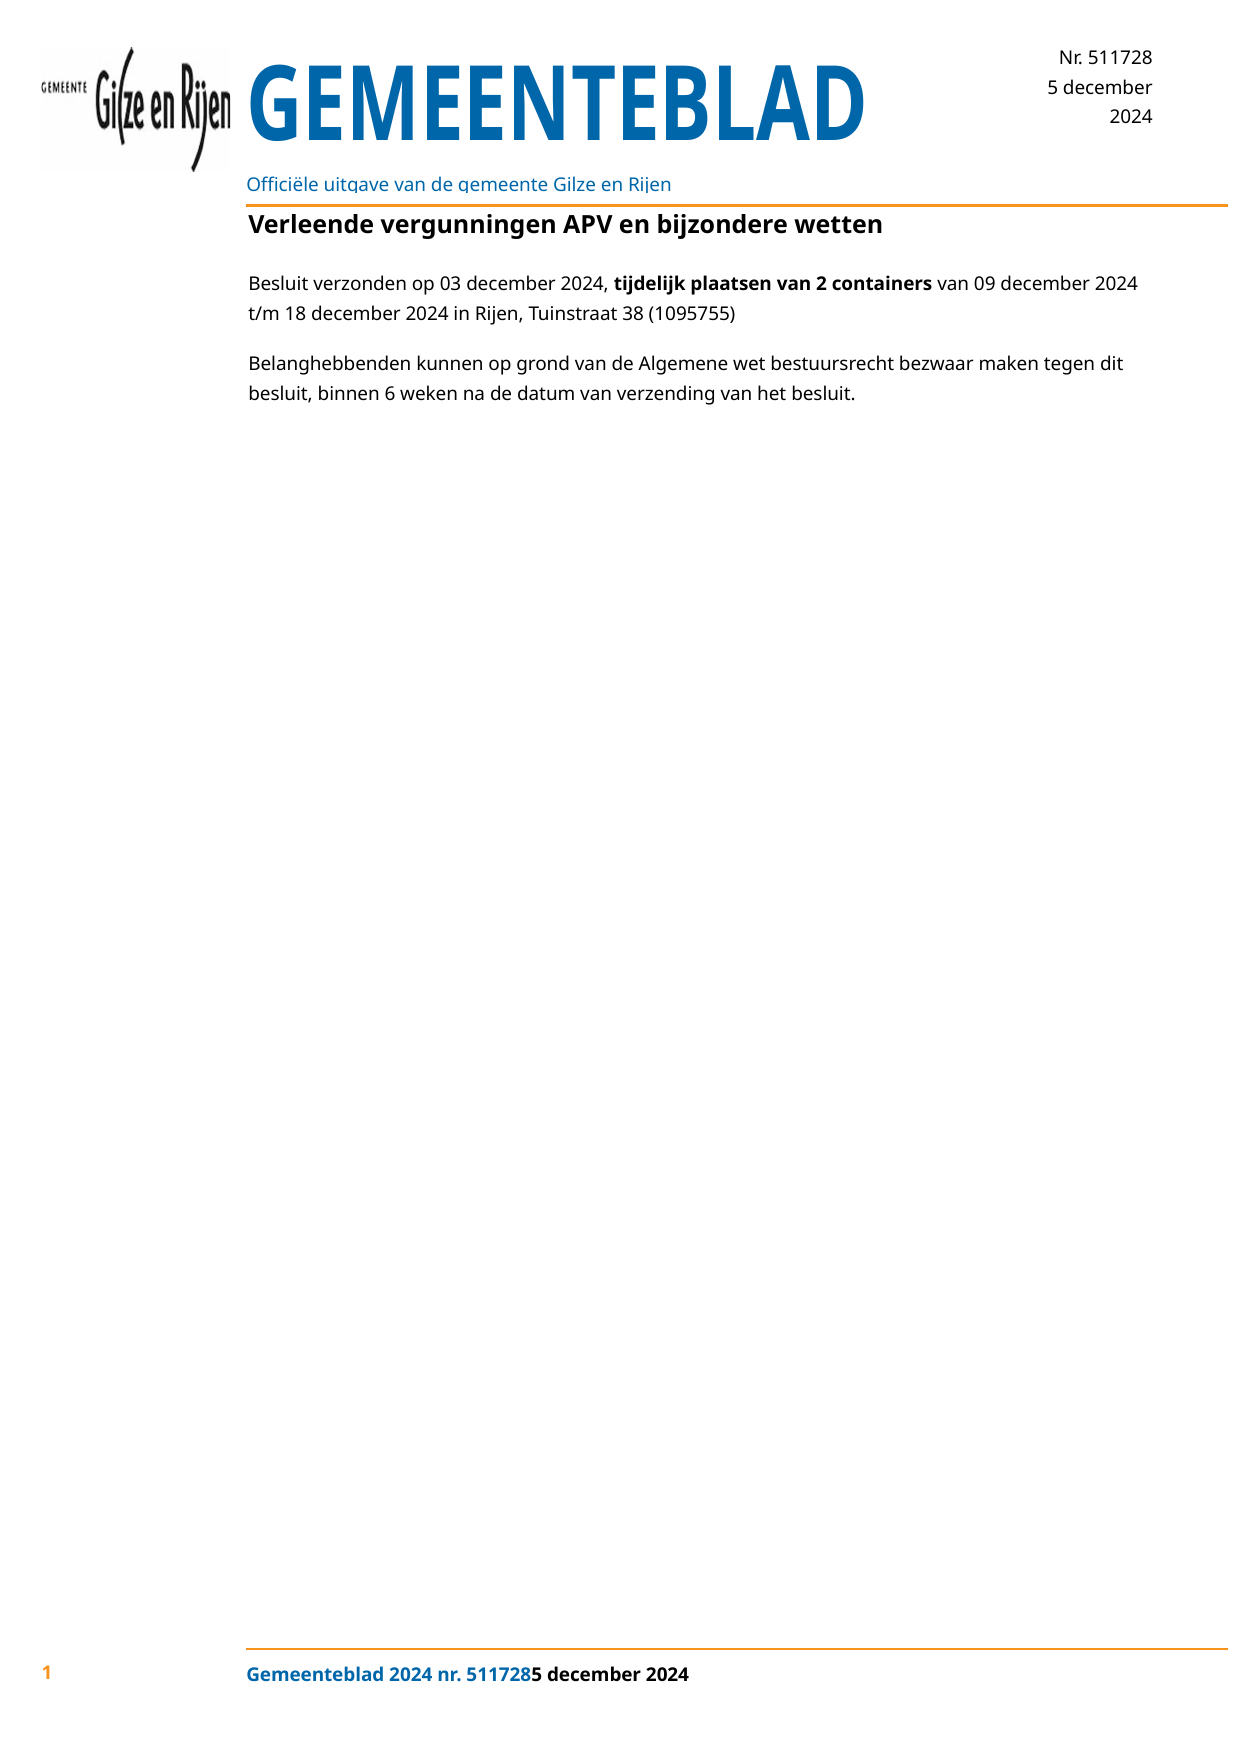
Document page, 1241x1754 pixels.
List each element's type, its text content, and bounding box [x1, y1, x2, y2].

picture [41, 47, 231, 172]
text Verleende vergunningen APV en bijzondere wetten [248, 207, 1152, 241]
text Belanghebbenden kunnen op grond van de Algemene wet bestuursrecht bezwaar maken tegen dit besluit, binnen 6 weken na de datum van verzending van het besluit. [248, 350, 1152, 406]
text Besluit verzonden op 03 december 2024, tijdelijk plaatsen van 2 containers van 09 december 2024 t/m 18 december 2024 in Rijen, Tuinstraat 38 (1095755) [248, 270, 1152, 326]
